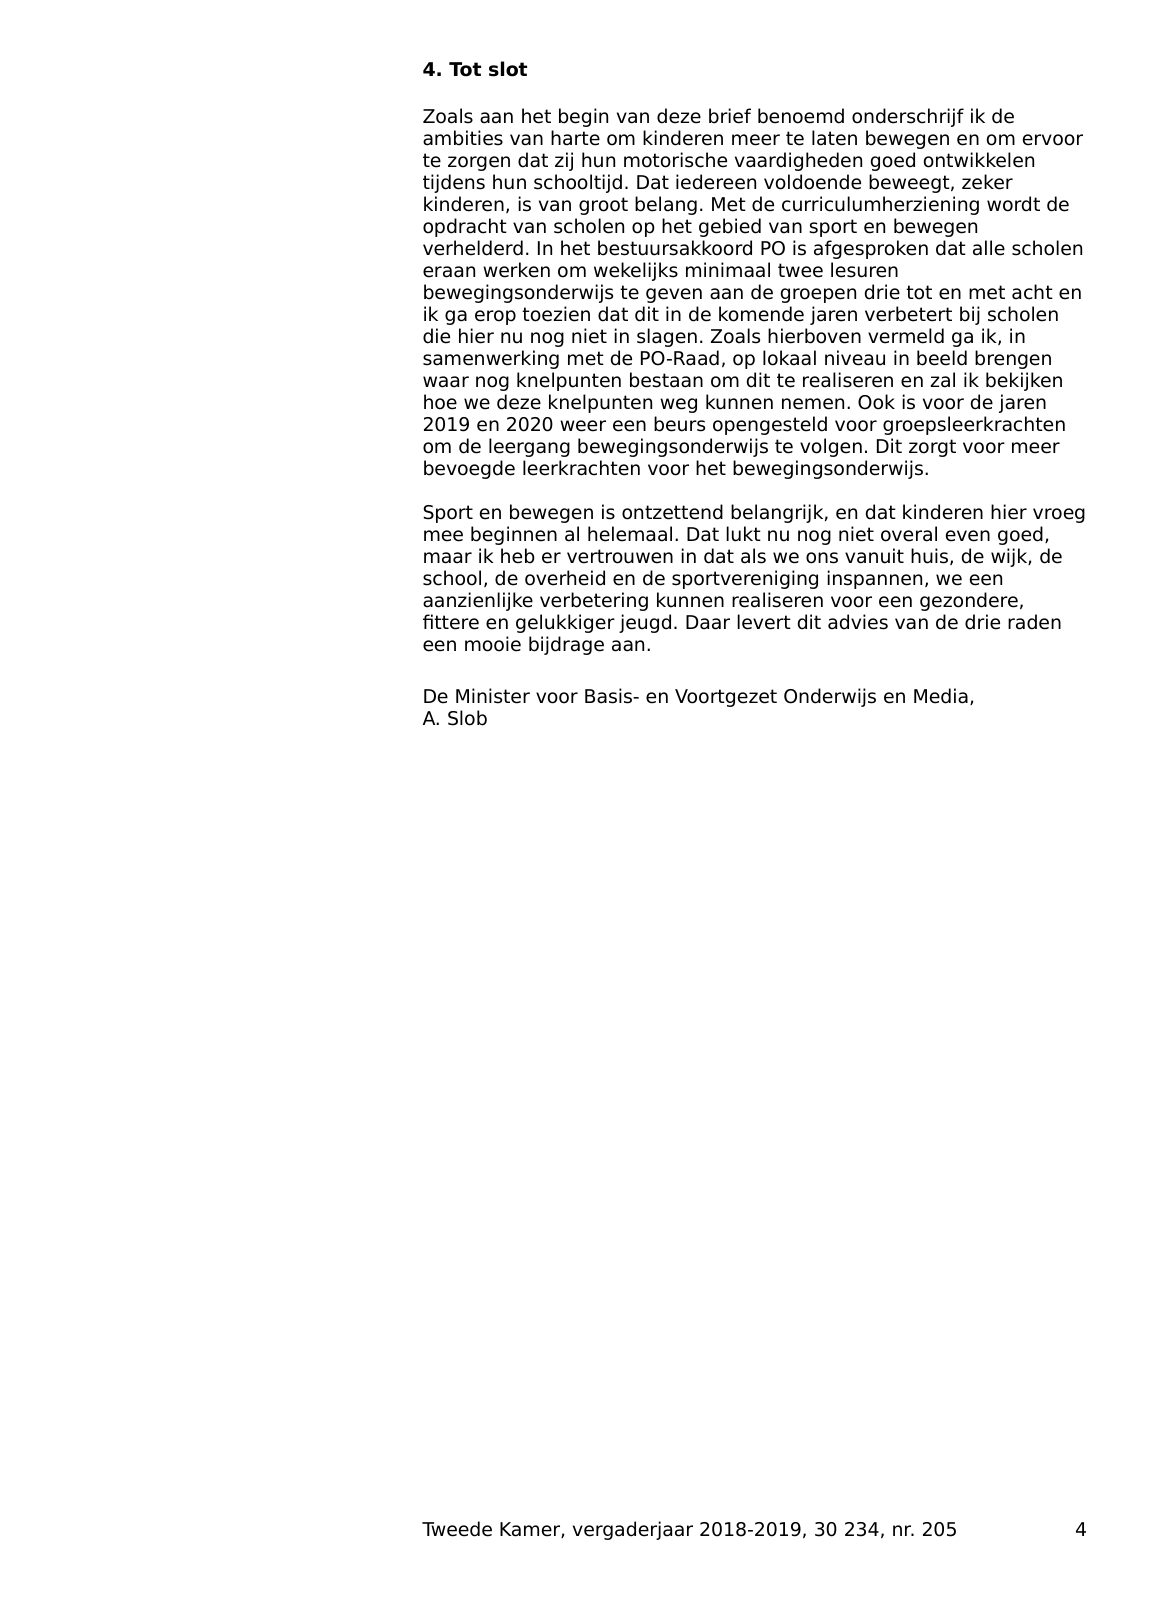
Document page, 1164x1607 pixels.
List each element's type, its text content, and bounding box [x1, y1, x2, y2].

text Sport en bewegen is ontzettend belangrijk, en dat kinderen hier vroeg mee beginnen al helemaal. Dat lukt nu nog niet overal even goed, maar ik heb er vertrouwen in dat als we ons vanuit huis, de wijk, de school, de overheid en de sportvereniging inspannen, we een aanzienlijke verbetering kunnen realiseren voor een gezondere, fittere en gelukkiger jeugd. Daar levert dit advies van de drie raden een mooie bijdrage aan. [422, 502, 1087, 656]
subtitle 4. Tot slot [422, 59, 1087, 81]
text De Minister voor Basis- en Voortgezet Onderwijs en Media, A. Slob [422, 686, 1087, 730]
text Zoals aan het begin van deze brief benoemd onderschrijf ik de ambities van harte om kinderen meer te laten bewegen en om ervoor te zorgen dat zij hun motorische vaardigheden goed ontwikkelen tijdens hun schooltijd. Dat iedereen voldoende beweegt, zeker kinderen, is van groot belang. Met de curriculumherziening wordt de opdracht van scholen op het gebied van sport en bewegen verhelderd. In het bestuursakkoord PO is afgesproken dat alle scholen eraan werken om wekelijks minimaal twee lesuren bewegingsonderwijs te geven aan de groepen drie tot en met acht en ik ga erop toezien dat dit in de komende jaren verbetert bij scholen die hier nu nog niet in slagen. Zoals hierboven vermeld ga ik, in samenwerking met de PO-Raad, op lokaal niveau in beeld brengen waar nog knelpunten bestaan om dit te realiseren en zal ik bekijken hoe we deze knelpunten weg kunnen nemen. Ook is voor de jaren 2019 en 2020 weer een beurs opengesteld voor groepsleerkrachten om de leergang bewegingsonderwijs te volgen. Dit zorgt voor meer bevoegde leerkrachten voor het bewegingsonderwijs. [422, 106, 1087, 480]
